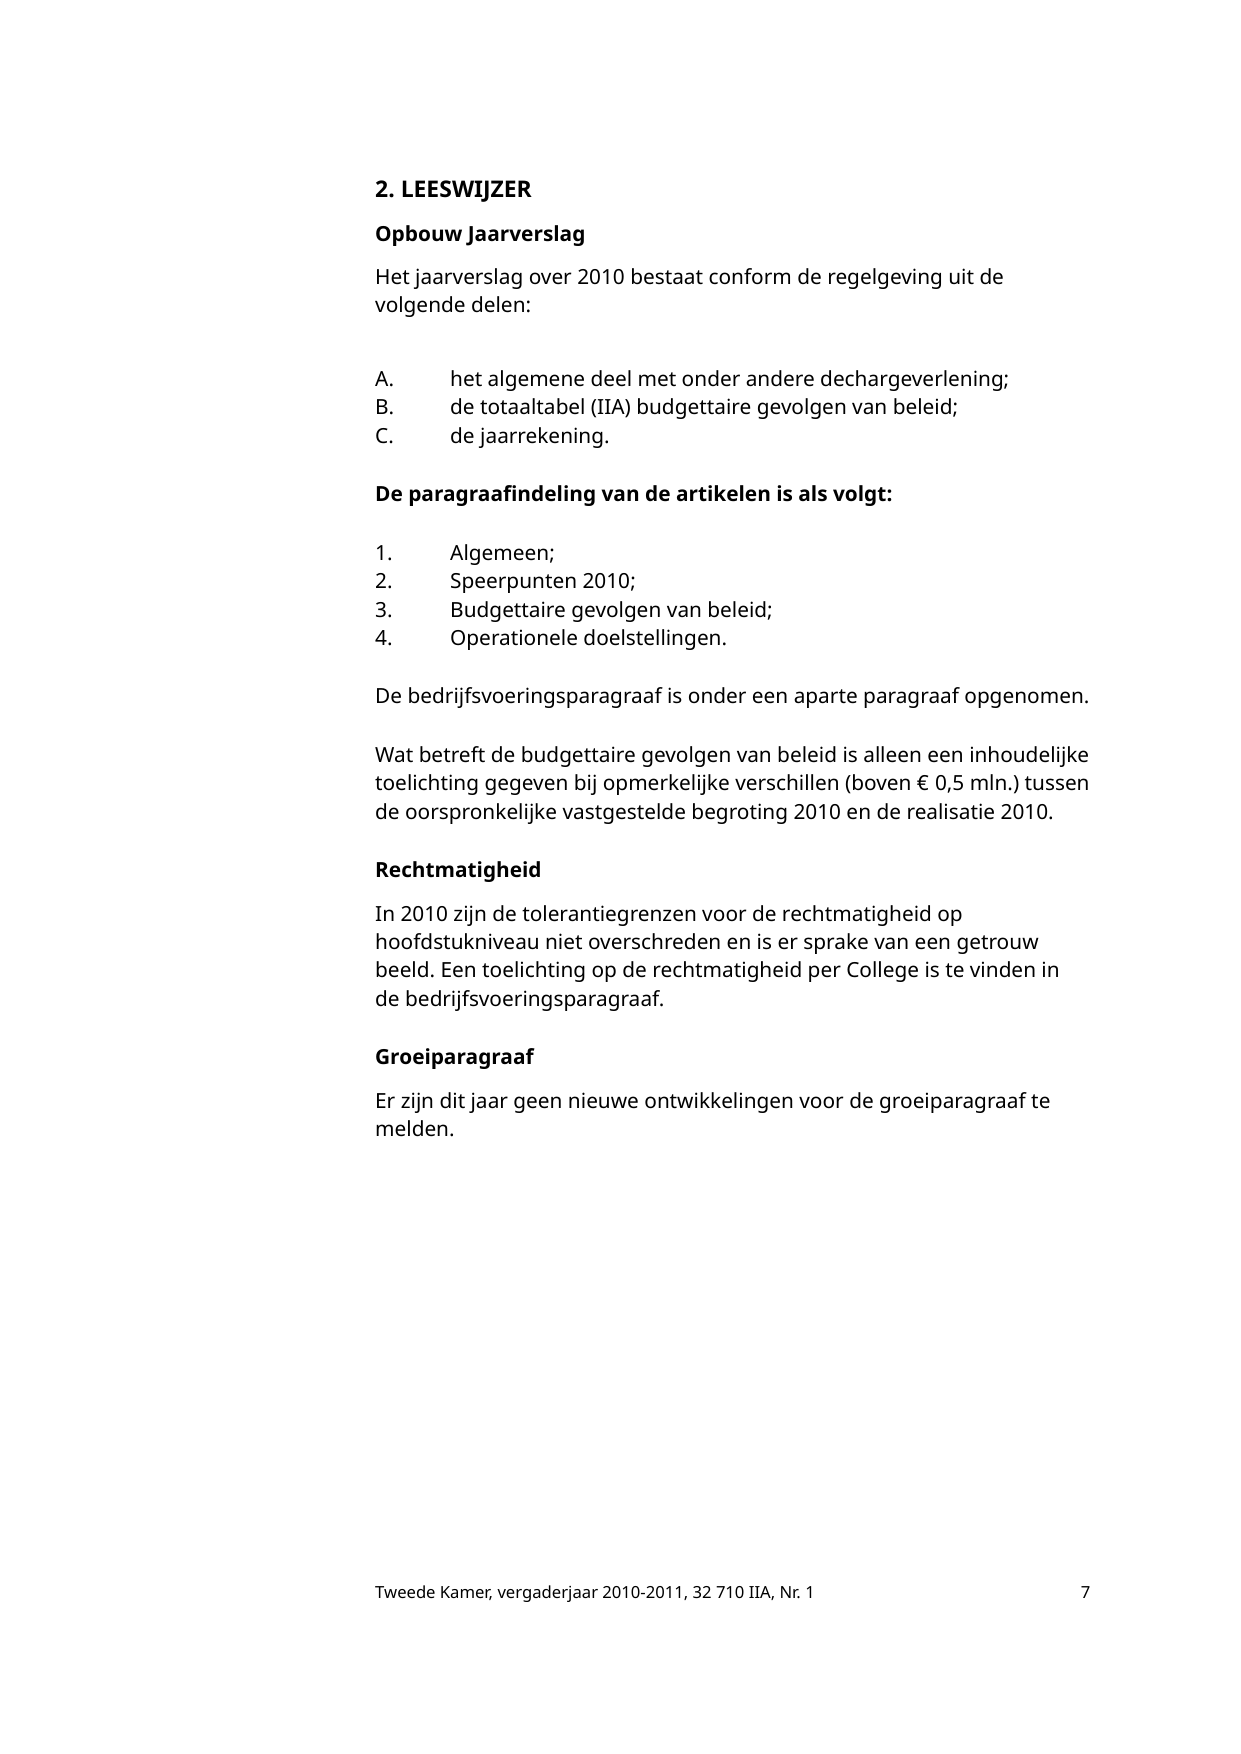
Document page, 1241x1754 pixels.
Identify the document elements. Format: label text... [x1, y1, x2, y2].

text Rechtmatigheid [375, 855, 1090, 884]
text Er zijn dit jaar geen nieuwe ontwikkelingen voor de groeiparagraaf te melden. [375, 1086, 1090, 1143]
text Het jaarverslag over 2010 bestaat conform de regelgeving uit de volgende delen: [375, 262, 1090, 319]
text De paragraafindeling van de artikelen is als volgt: [375, 479, 1090, 508]
text Groeiparagraaf [375, 1042, 1090, 1071]
list Operationele doelstellingen. [375, 623, 1090, 652]
text In 2010 zijn de tolerantiegrenzen voor de rechtmatigheid op hoofdstukniveau niet overschreden en is er sprake van een getrouw beeld. Een toelichting op de rechtmatigheid per College is te vinden in de bedrijfsvoeringsparagraaf. [375, 899, 1090, 1012]
list de jaarrekening. [375, 421, 1090, 449]
text Opbouw Jaarverslag [375, 219, 1090, 247]
subtitle 2. LEESWIJZER [375, 172, 1090, 204]
list het algemene deel met onder andere dechargeverlening; [375, 364, 1090, 392]
text Wat betreft de budgettaire gevolgen van beleid is alleen een inhoudelijke toelichting gegeven bij opmerkelijke verschillen (boven € 0,5 mln.) tussen de oorspronkelijke vastgestelde begroting 2010 en de realisatie 2010. [375, 740, 1090, 825]
list Budgettaire gevolgen van beleid; [375, 595, 1090, 623]
text De bedrijfsvoeringsparagraaf is onder een aparte paragraaf opgenomen. [375, 682, 1090, 710]
list Speerpunten 2010; [375, 566, 1090, 595]
list de totaaltabel (IIA) budgettaire gevolgen van beleid; [375, 392, 1090, 421]
list Algemeen; [375, 538, 1090, 566]
